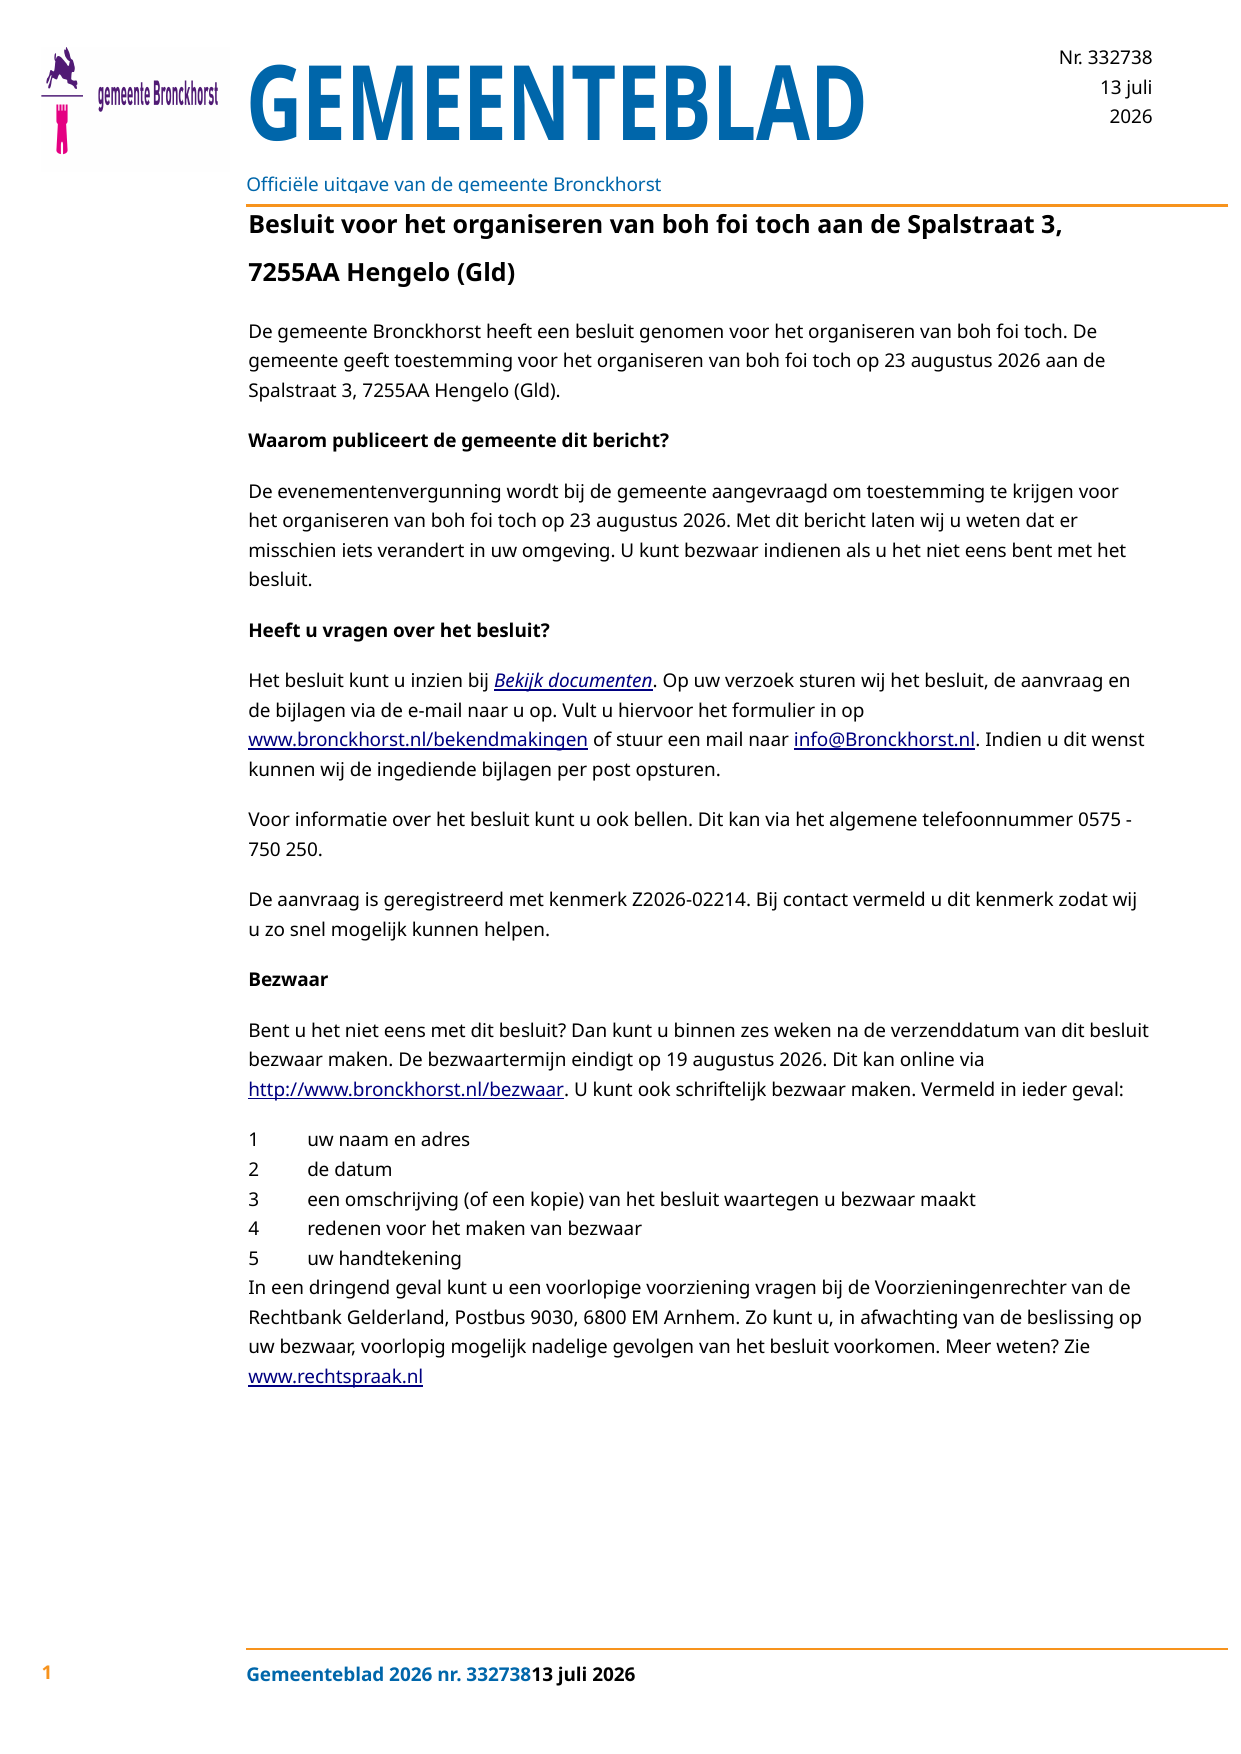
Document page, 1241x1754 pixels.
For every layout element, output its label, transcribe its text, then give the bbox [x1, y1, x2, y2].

list een omschrijving (of een kopie) van het besluit waartegen u bezwaar maakt [248, 1186, 1152, 1212]
text In een dringend geval kunt u een voorlopige voorziening vragen bij de Voorzieningenrechter van de Rechtbank Gelderland, Postbus 9030, 6800 EM Arnhem. Zo kunt u, in afwachting van de beslissing op uw bezwaar, voorlopig mogelijk nadelige gevolgen van het besluit voorkomen. Meer weten? Zie www.rechtspraak.nl [248, 1274, 1152, 1389]
text Voor informatie over het besluit kunt u ook bellen. Dit kan via het algemene telefoonnummer 0575 - 750 250. [248, 807, 1152, 862]
text Besluit voor het organiseren van boh foi toch aan de Spalstraat 3, 7255AA Hengelo (Gld) [248, 207, 1152, 288]
text De aanvraag is geregistreerd met kenmerk Z2026-02214. Bij contact vermeld u dit kenmerk zodat wij u zo snel mogelijk kunnen helpen. [248, 887, 1152, 942]
text Waarom publiceert de gemeente dit bericht? [248, 427, 1152, 453]
picture [41, 47, 231, 172]
list uw naam en adres [248, 1127, 1152, 1152]
text Bezwaar [248, 967, 1152, 992]
list redenen voor het maken van bezwaar [248, 1215, 1152, 1241]
list de datum [248, 1156, 1152, 1182]
list uw handtekening [248, 1245, 1152, 1271]
text Heeft u vragen over het besluit? [248, 617, 1152, 643]
text Het besluit kunt u inzien bij Bekijk documenten. Op uw verzoek sturen wij het besluit, de aanvraag en de bijlagen via de e-mail naar u op. Vult u hiervoor het formulier in op www.bronckhorst.nl/bekendmakingen of stuur een mail naar info@Bronckhorst.nl. Indien u dit wenst kunnen wij de ingediende bijlagen per post opsturen. [248, 667, 1152, 782]
text De evenementenvergunning wordt bij de gemeente aangevraagd om toestemming te krijgen voor het organiseren van boh foi toch op 23 augustus 2026. Met dit bericht laten wij u weten dat er misschien iets verandert in uw omgeving. U kunt bezwaar indienen als u het niet eens bent met het besluit. [248, 478, 1152, 592]
text Bent u het niet eens met dit besluit? Dan kunt u binnen zes weken na de verzenddatum van dit besluit bezwaar maken. De bezwaartermijn eindigt op 19 augustus 2026. Dit kan online via http://www.bronckhorst.nl/bezwaar. U kunt ook schriftelijk bezwaar maken. Vermeld in ieder geval: [248, 1017, 1152, 1102]
text De gemeente Bronckhorst heeft een besluit genomen voor het organiseren van boh foi toch. De gemeente geeft toestemming voor het organiseren van boh foi toch op 23 augustus 2026 aan de Spalstraat 3, 7255AA Hengelo (Gld). [248, 318, 1152, 403]
